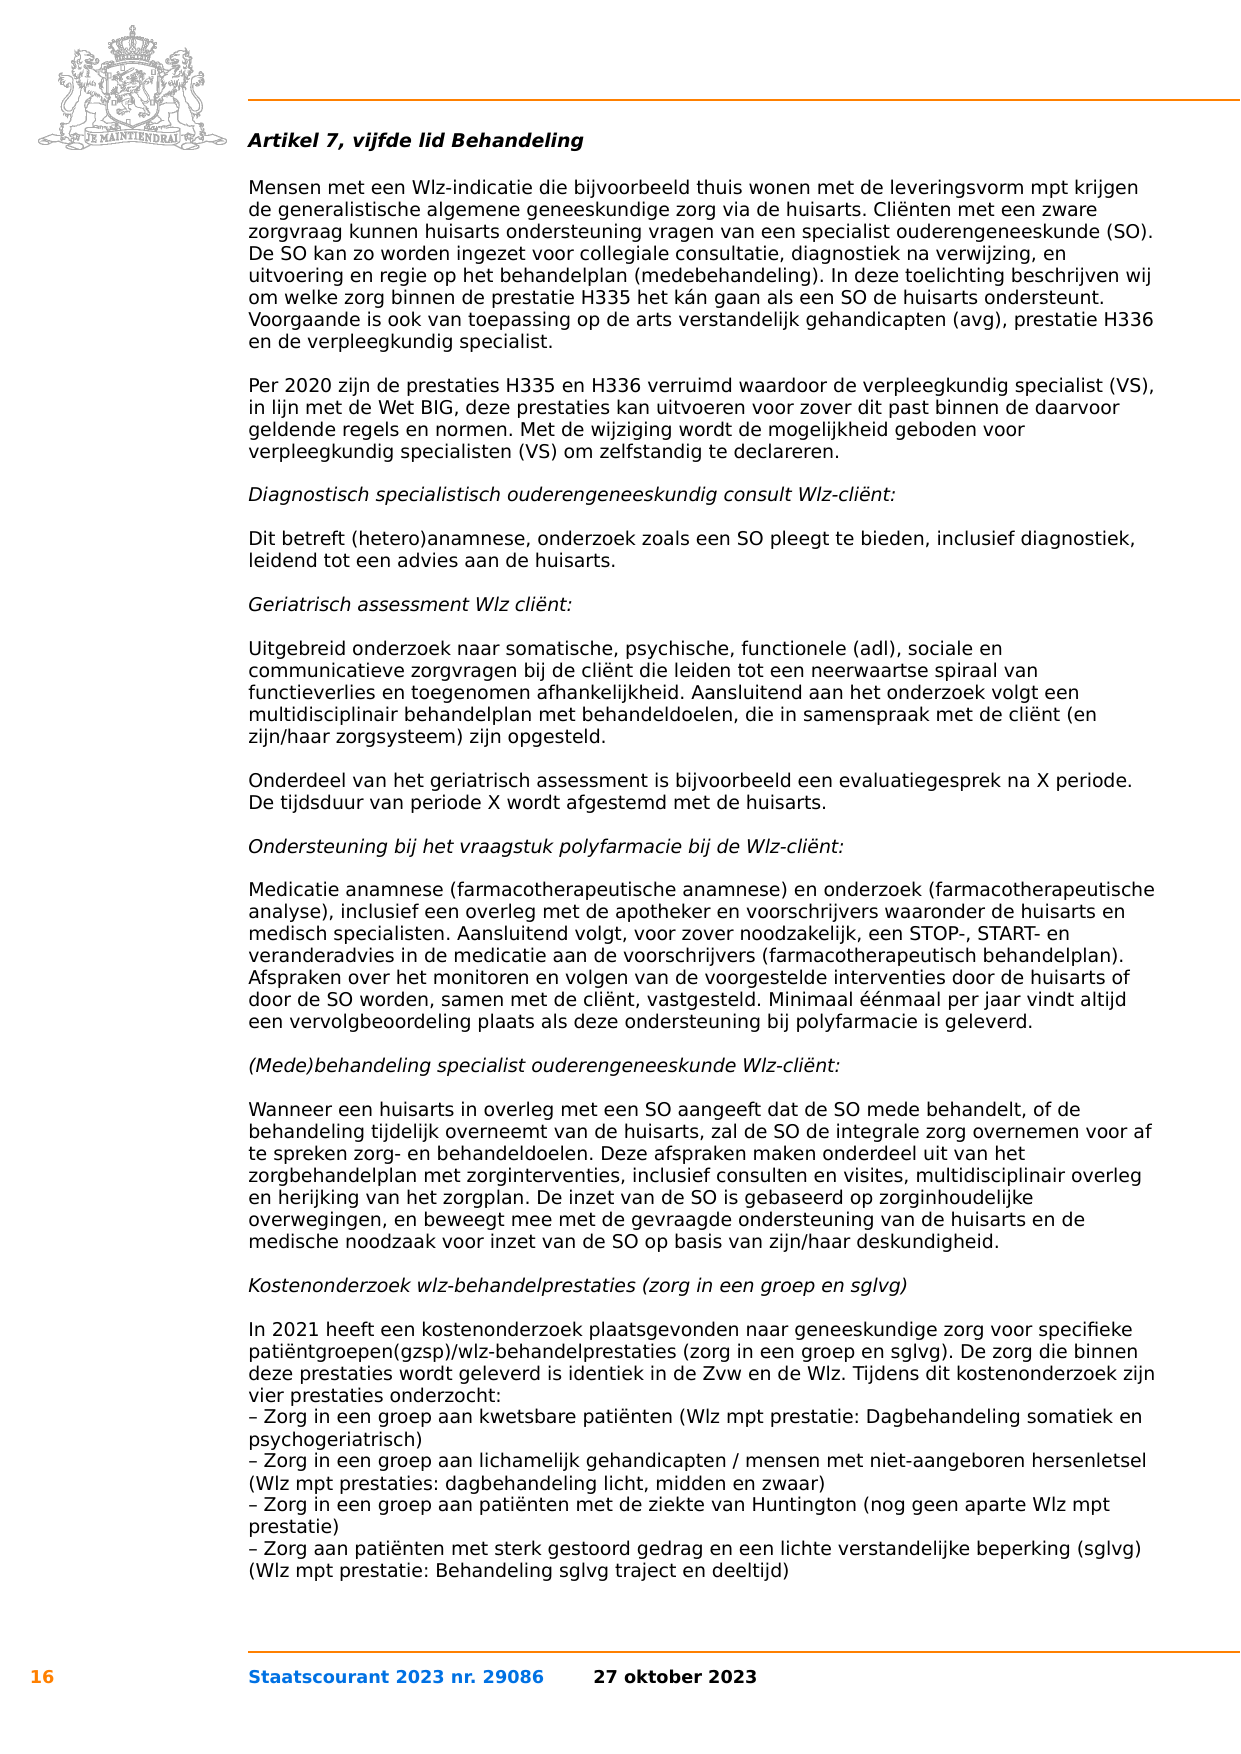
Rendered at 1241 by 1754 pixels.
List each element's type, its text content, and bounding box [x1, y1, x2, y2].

subtitle Artikel 7, vijfde lid Behandeling [248, 130, 1163, 152]
text – Zorg in een groep aan lichamelijk gehandicapten / mensen met niet-aangeboren hersenletsel (Wlz mpt prestaties: dagbehandeling licht, midden en zwaar) [248, 1450, 1163, 1494]
text (Mede)behandeling specialist ouderengeneeskunde Wlz-cliënt: [248, 1055, 1163, 1077]
text Per 2020 zijn de prestaties H335 en H336 verruimd waardoor de verpleegkundig specialist (VS), in lijn met de Wet BIG, deze prestaties kan uitvoeren voor zover dit past binnen de daarvoor geldende regels en normen. Met de wijziging wordt de mogelijkheid geboden voor verpleegkundig specialisten (VS) om zelfstandig te declareren. [248, 374, 1163, 462]
text Ondersteuning bij het vraagstuk polyfarmacie bij de Wlz-cliënt: [248, 836, 1163, 857]
text – Zorg in een groep aan kwetsbare patiënten (Wlz mpt prestatie: Dagbehandeling somatiek en psychogeriatrisch) [248, 1406, 1163, 1450]
picture [38, 25, 227, 150]
text Dit betreft (hetero)anamnese, onderzoek zoals een SO pleegt te bieden, inclusief diagnostiek, leidend tot een advies aan de huisarts. [248, 528, 1163, 572]
text – Zorg in een groep aan patiënten met de ziekte van Huntington (nog geen aparte Wlz mpt prestatie) [248, 1494, 1163, 1538]
text Onderdeel van het geriatrisch assessment is bijvoorbeeld een evaluatiegesprek na X periode. De tijdsduur van periode X wordt afgestemd met de huisarts. [248, 770, 1163, 814]
subtitle Diagnostisch specialistisch ouderengeneeskundig consult Wlz-cliënt: [248, 484, 1163, 506]
subtitle Kostenonderzoek wlz-behandelprestaties (zorg in een groep en sglvg) [248, 1275, 1163, 1297]
text – Zorg aan patiënten met sterk gestoord gedrag en een lichte verstandelijke beperking (sglvg) (Wlz mpt prestatie: Behandeling sglvg traject en deeltijd) [248, 1538, 1163, 1582]
text Mensen met een Wlz-indicatie die bijvoorbeeld thuis wonen met de leveringsvorm mpt krijgen de generalistische algemene geneeskundige zorg via de huisarts. Cliënten met een zware zorgvraag kunnen huisarts ondersteuning vragen van een specialist ouderengeneeskunde (SO). De SO kan zo worden ingezet voor collegiale consultatie, diagnostiek na verwijzing, en uitvoering en regie op het behandelplan (medebehandeling). In deze toelichting beschrijven wij om welke zorg binnen de prestatie H335 het kán gaan als een SO de huisarts ondersteunt. Voorgaande is ook van toepassing op de arts verstandelijk gehandicapten (avg), prestatie H336 en de verpleegkundig specialist. [248, 177, 1163, 353]
text Wanneer een huisarts in overleg met een SO aangeeft dat de SO mede behandelt, of de behandeling tijdelijk overneemt van de huisarts, zal de SO de integrale zorg overnemen voor af te spreken zorg- en behandeldoelen. Deze afspraken maken onderdeel uit van het zorgbehandelplan met zorginterventies, inclusief consulten en visites, multidisciplinair overleg en herijking van het zorgplan. De inzet van de SO is gebaseerd op zorginhoudelijke overwegingen, en beweegt mee met de gevraagde ondersteuning van de huisarts en de medische noodzaak voor inzet van de SO op basis van zijn/haar deskundigheid. [248, 1099, 1163, 1253]
text Medicatie anamnese (farmacotherapeutische anamnese) en onderzoek (farmacotherapeutische analyse), inclusief een overleg met de apotheker en voorschrijvers waaronder de huisarts en medisch specialisten. Aansluitend volgt, voor zover noodzakelijk, een STOP-, START- en veranderadvies in de medicatie aan de voorschrijvers (farmacotherapeutisch behandelplan). Afspraken over het monitoren en volgen van de voorgestelde interventies door de huisarts of door de SO worden, samen met de cliënt, vastgesteld. Minimaal éénmaal per jaar vindt altijd een vervolgbeoordeling plaats als deze ondersteuning bij polyfarmacie is geleverd. [248, 879, 1163, 1033]
text Uitgebreid onderzoek naar somatische, psychische, functionele (adl), sociale en communicatieve zorgvragen bij de cliënt die leiden tot een neerwaartse spiraal van functieverlies en toegenomen afhankelijkheid. Aansluitend aan het onderzoek volgt een multidisciplinair behandelplan met behandeldoelen, die in samenspraak met de cliënt (en zijn/haar zorgsysteem) zijn opgesteld. [248, 638, 1163, 748]
text In 2021 heeft een kostenonderzoek plaatsgevonden naar geneeskundige zorg voor specifieke patiëntgroepen(gzsp)/wlz-behandelprestaties (zorg in een groep en sglvg). De zorg die binnen deze prestaties wordt geleverd is identiek in de Zvw en de Wlz. Tijdens dit kostenonderzoek zijn vier prestaties onderzocht: [248, 1318, 1163, 1406]
subtitle Geriatrisch assessment Wlz cliënt: [248, 594, 1163, 616]
